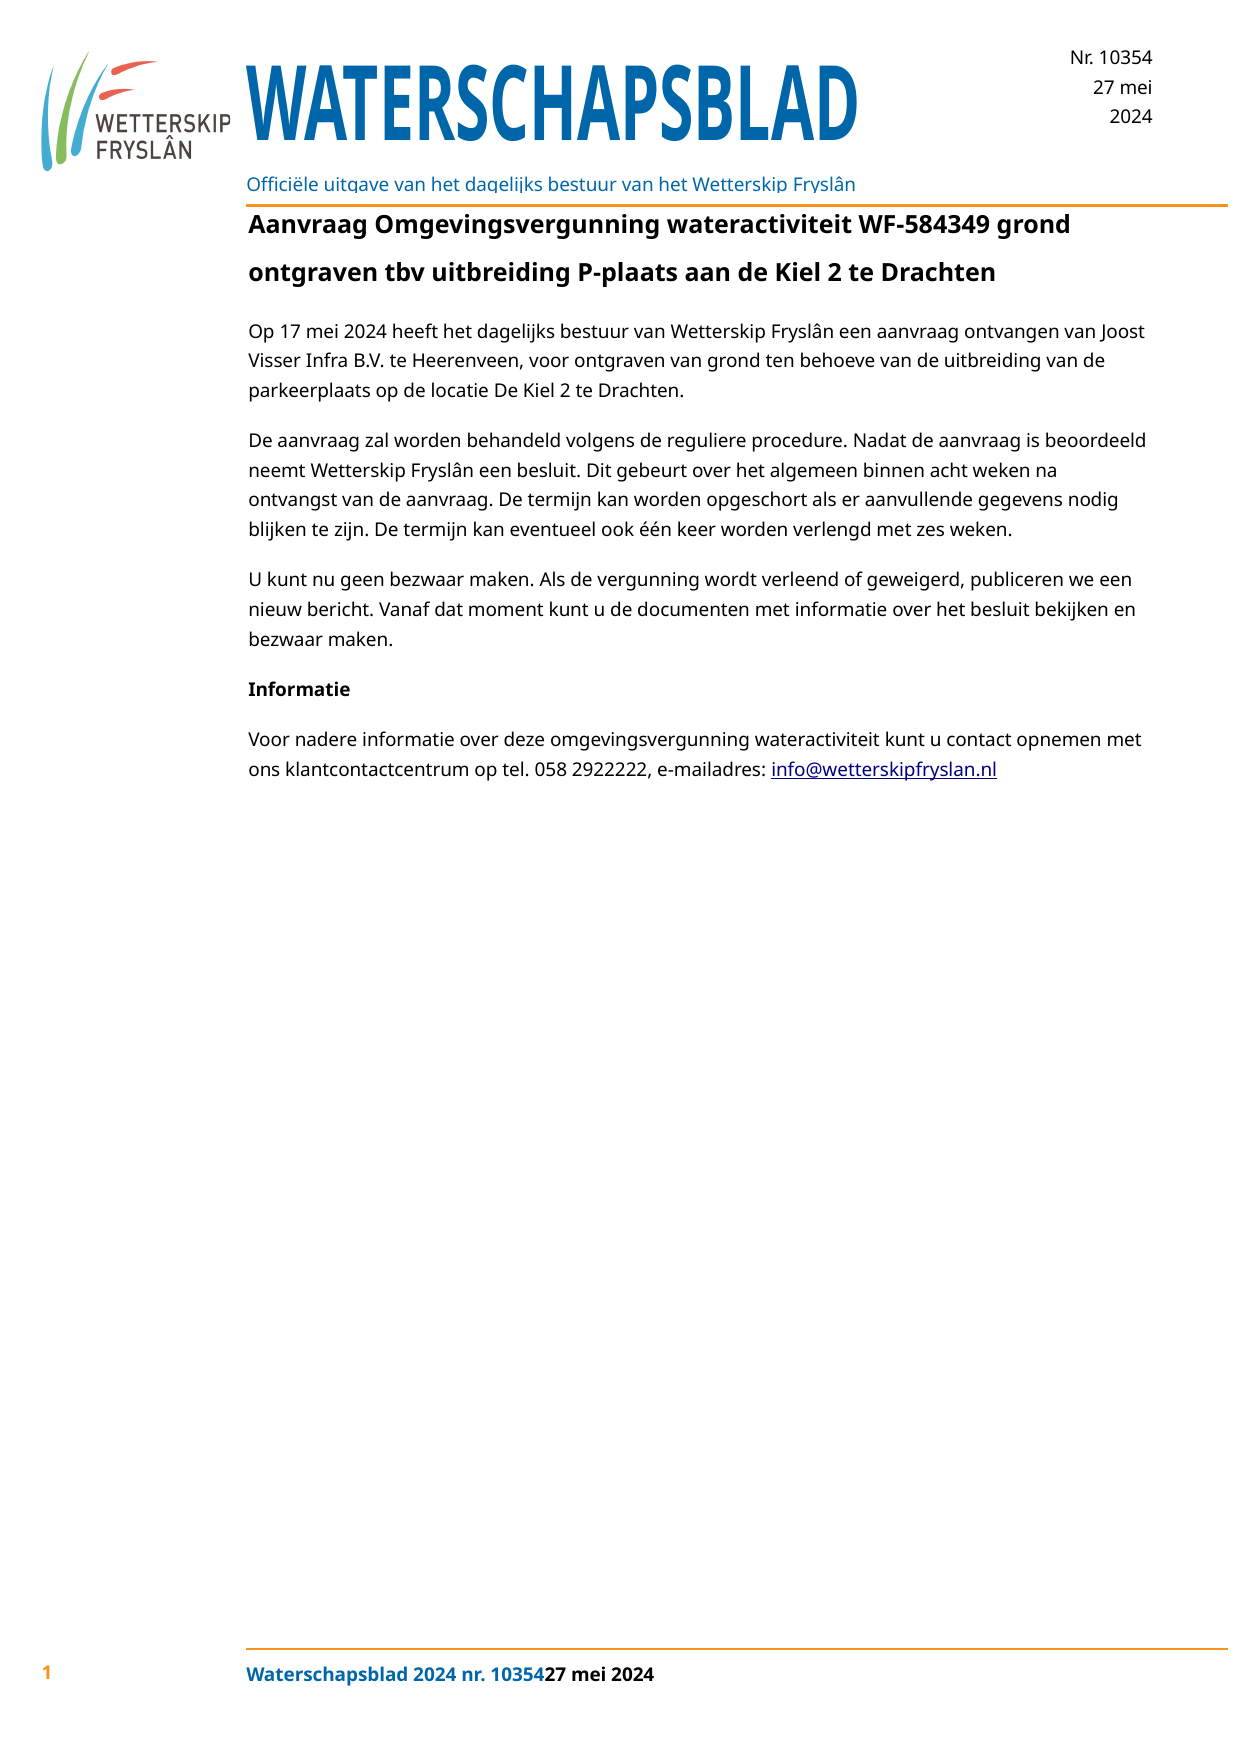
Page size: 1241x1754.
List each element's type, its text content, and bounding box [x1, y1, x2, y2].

text De aanvraag zal worden behandeld volgens de reguliere procedure. Nadat de aanvraag is beoordeeld neemt Wetterskip Fryslân een besluit. Dit gebeurt over het algemeen binnen acht weken na ontvangst van de aanvraag. De termijn kan worden opgeschort als er aanvullende gegevens nodig blijken te zijn. De termijn kan eventueel ook één keer worden verlengd met zes weken. [248, 427, 1152, 542]
text Voor nadere informatie over deze omgevingsvergunning wateractiviteit kunt u contact opnemen met ons klantcontactcentrum op tel. 058 2922222, e-mailadres: info@wetterskipfryslan.nl [248, 727, 1152, 782]
text U kunt nu geen bezwaar maken. Als de vergunning wordt verleend of geweigerd, publiceren we een nieuw bericht. Vanaf dat moment kunt u de documenten met informatie over het besluit bekijken en bezwaar maken. [248, 567, 1152, 652]
text Op 17 mei 2024 heeft het dagelijks bestuur van Wetterskip Fryslân een aanvraag ontvangen van Joost Visser Infra B.V. te Heerenveen, voor ontgraven van grond ten behoeve van de uitbreiding van de parkeerplaats op de locatie De Kiel 2 te Drachten. [248, 318, 1152, 403]
text Aanvraag Omgevingsvergunning wateractiviteit WF-584349 grond ontgraven tbv uitbreiding P-plaats aan de Kiel 2 te Drachten [248, 207, 1152, 288]
text Informatie [248, 676, 1152, 702]
picture [41, 47, 231, 172]
